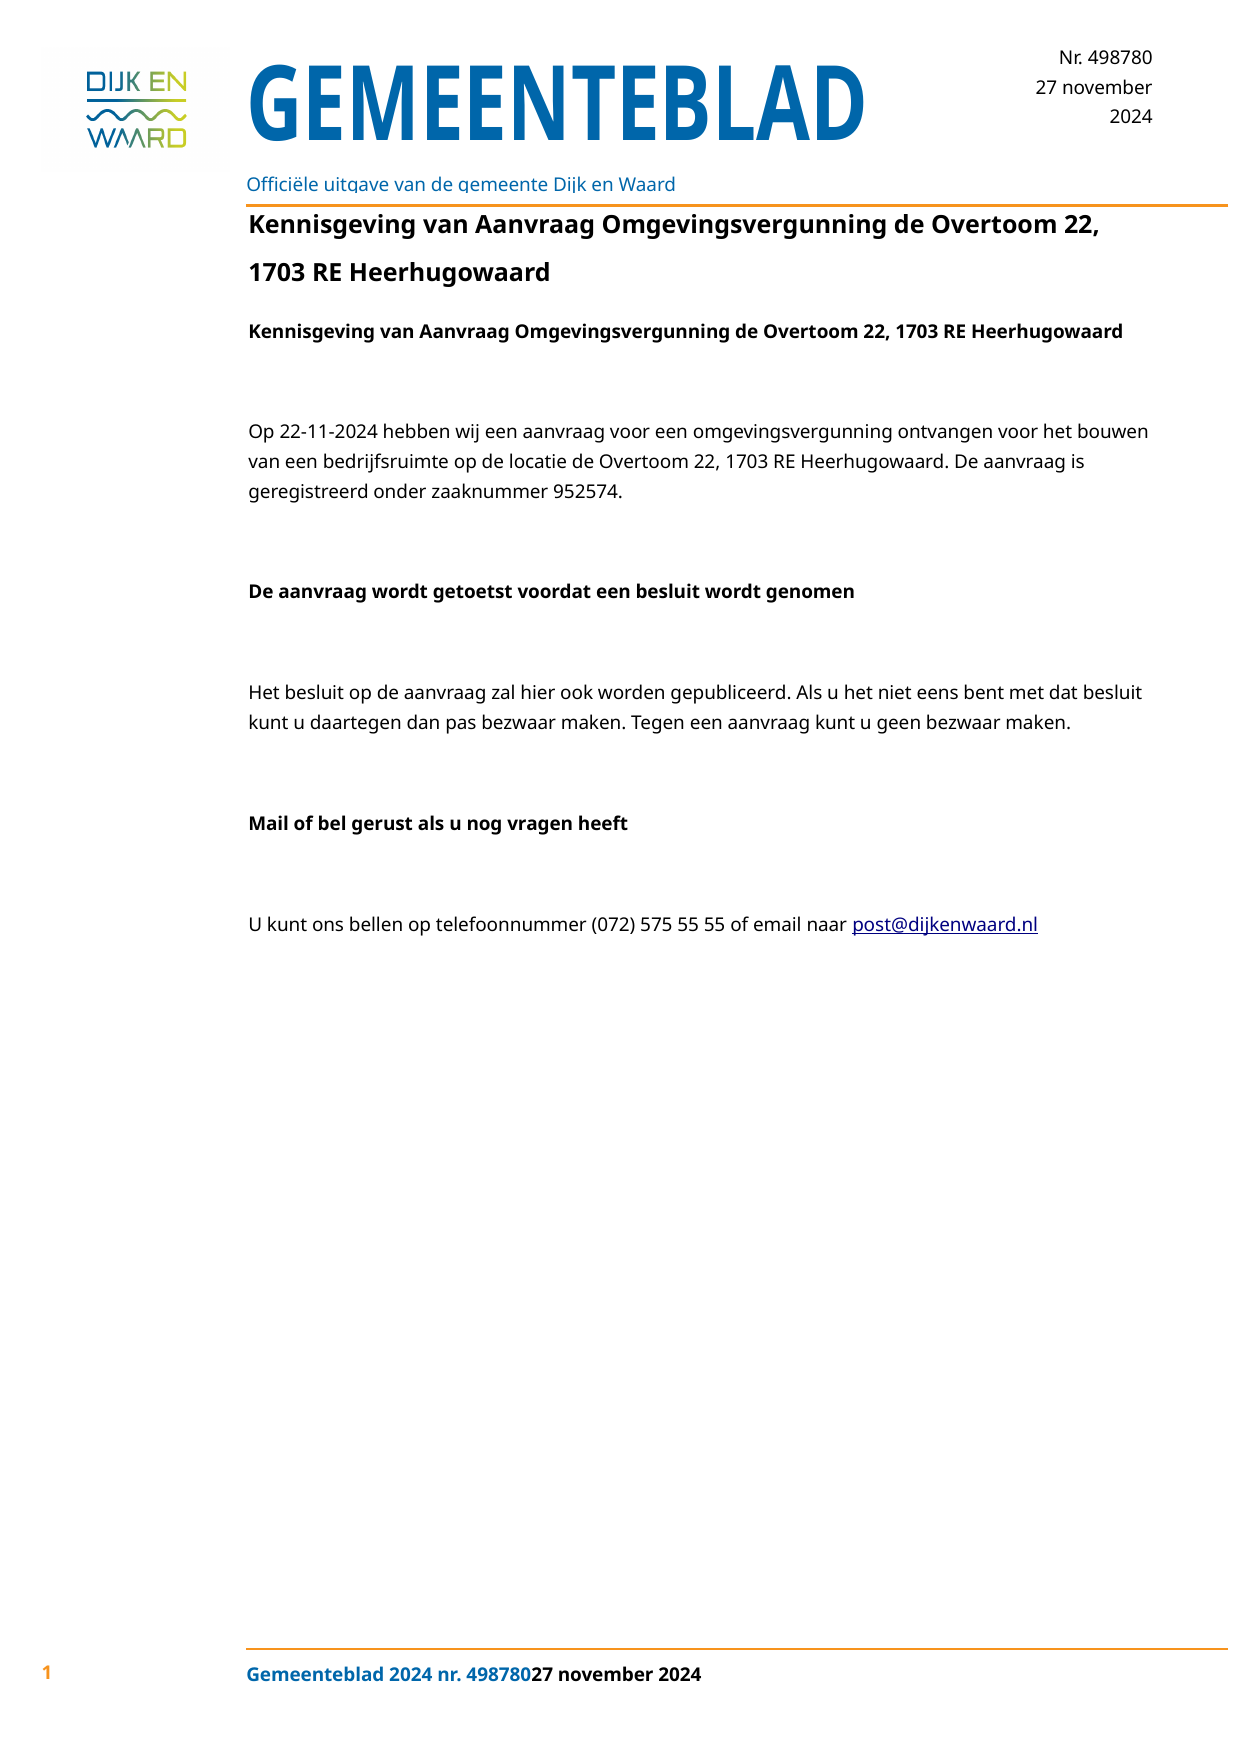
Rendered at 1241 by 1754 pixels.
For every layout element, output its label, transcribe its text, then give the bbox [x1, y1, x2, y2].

text Op 22-11-2024 hebben wij een aanvraag voor een omgevingsvergunning ontvangen voor het bouwen van een bedrijfsruimte op de locatie de Overtoom 22, 1703 RE Heerhugowaard. De aanvraag is geregistreerd onder zaaknummer 952574. [248, 419, 1152, 504]
text Het besluit op de aanvraag zal hier ook worden gepubliceerd. Als u het niet eens bent met dat besluit kunt u daartegen dan pas bezwaar maken. Tegen een aanvraag kunt u geen bezwaar maken. [248, 679, 1152, 735]
picture [41, 47, 231, 172]
text Mail of bel gerust als u nog vragen heeft [248, 810, 1152, 836]
text De aanvraag wordt getoetst voordat een besluit wordt genomen [248, 579, 1152, 604]
text Kennisgeving van Aanvraag Omgevingsvergunning de Overtoom 22, 1703 RE Heerhugowaard [248, 207, 1152, 288]
text U kunt ons bellen op telefoonnummer (072) 575 55 55 of email naar post@dijkenwaard.nl [248, 911, 1152, 937]
text Kennisgeving van Aanvraag Omgevingsvergunning de Overtoom 22, 1703 RE Heerhugowaard [248, 318, 1152, 344]
